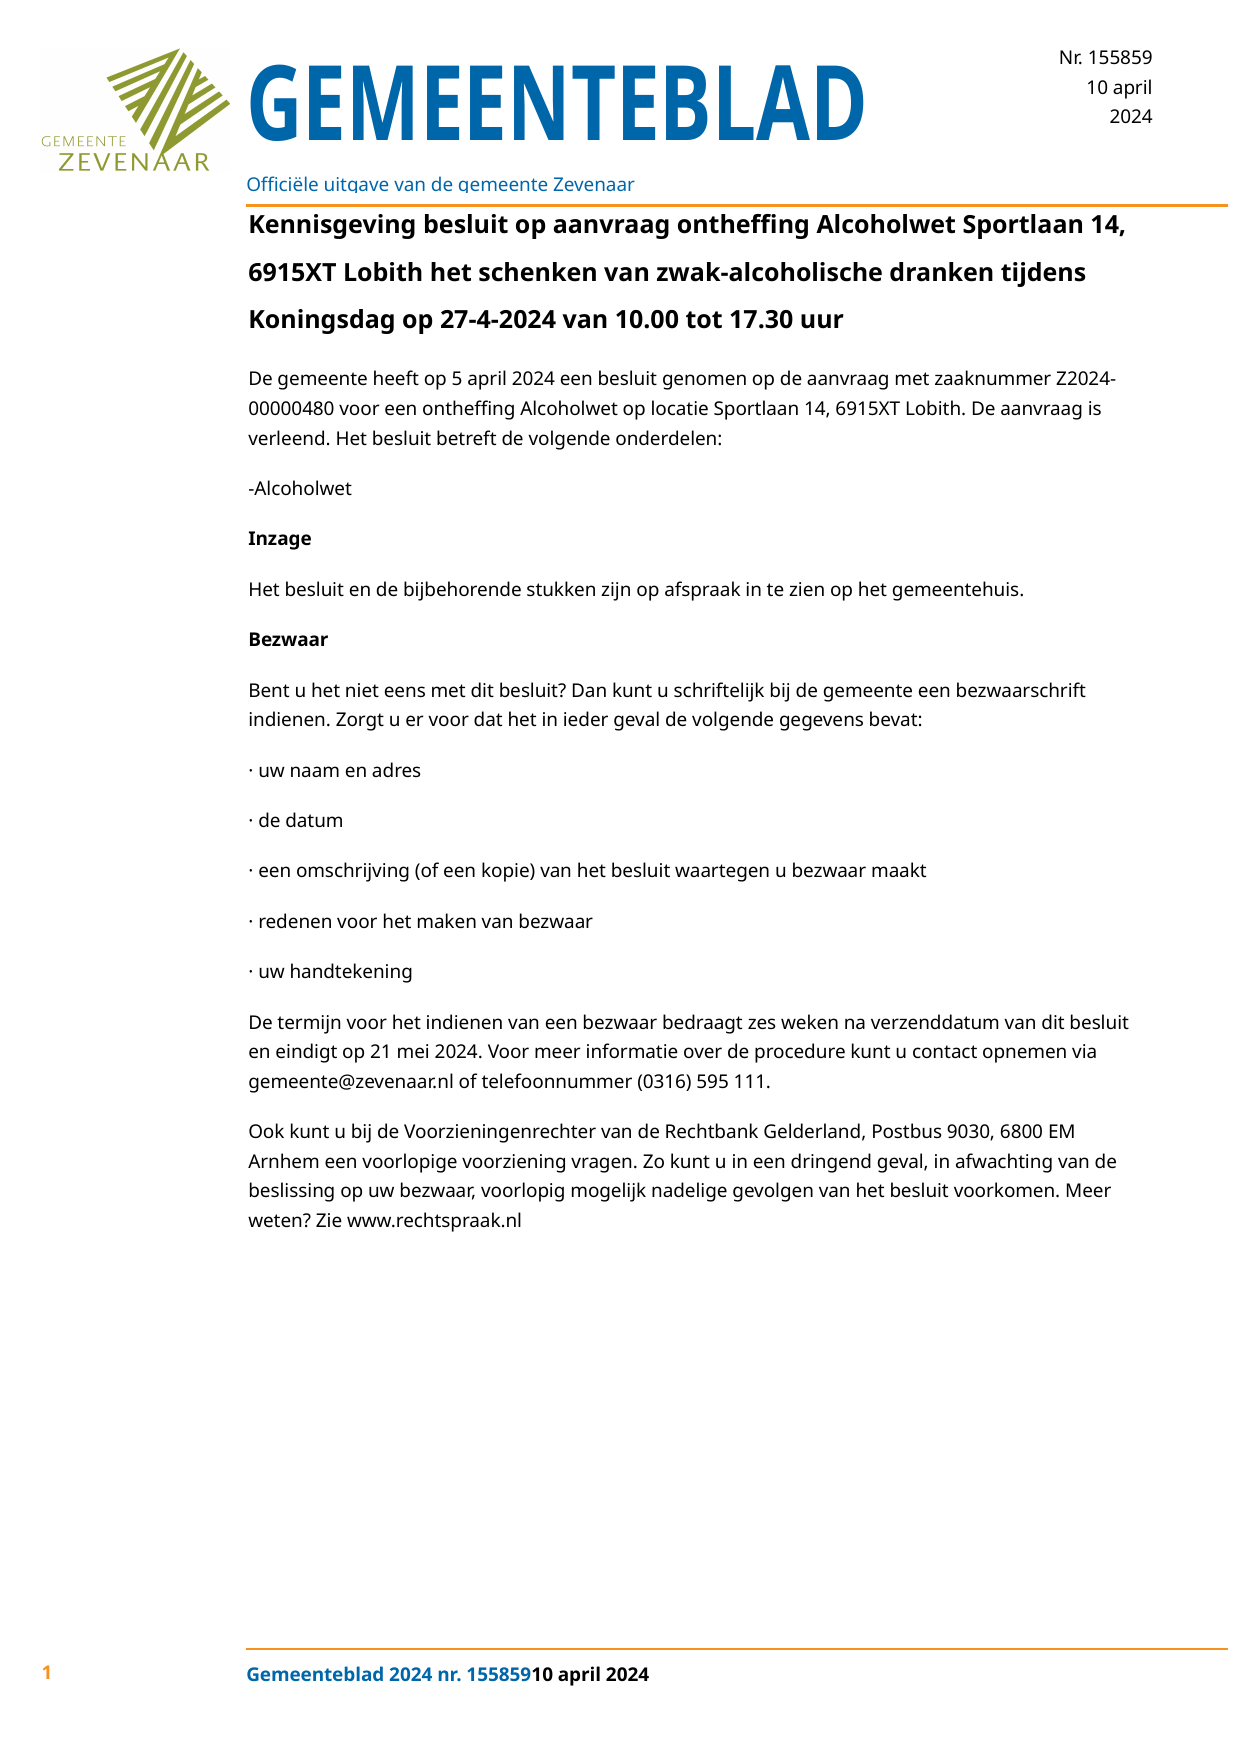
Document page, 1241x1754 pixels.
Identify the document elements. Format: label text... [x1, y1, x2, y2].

text · redenen voor het maken van bezwaar [248, 908, 1152, 934]
text · uw handtekening [248, 958, 1152, 984]
text Bezwaar [248, 626, 1152, 652]
text Bent u het niet eens met dit besluit? Dan kunt u schriftelijk bij de gemeente een bezwaarschrift indienen. Zorgt u er voor dat het in ieder geval de volgende gegevens bevat: [248, 677, 1152, 732]
text Het besluit en de bijbehorende stukken zijn op afspraak in te zien op het gemeentehuis. [248, 576, 1152, 602]
text Inzage [248, 526, 1152, 551]
text · de datum [248, 807, 1152, 833]
text Ook kunt u bij de Voorzieningenrechter van de Rechtbank Gelderland, Postbus 9030, 6800 EM Arnhem een voorlopige voorziening vragen. Zo kunt u in een dringend geval, in afwachting van de beslissing op uw bezwaar, voorlopig mogelijk nadelige gevolgen van het besluit voorkomen. Meer weten? Zie www.rechtspraak.nl [248, 1118, 1152, 1233]
text -Alcoholwet [248, 475, 1152, 501]
picture [41, 47, 231, 172]
text De termijn voor het indienen van een bezwaar bedraagt zes weken na verzenddatum van dit besluit en eindigt op 21 mei 2024. Voor meer informatie over de procedure kunt u contact opnemen via gemeente@zevenaar.nl of telefoonnummer (0316) 595 111. [248, 1009, 1152, 1094]
text · uw naam en adres [248, 757, 1152, 782]
text De gemeente heeft op 5 april 2024 een besluit genomen op de aanvraag met zaaknummer Z2024-00000480 voor een ontheffing Alcoholwet op locatie Sportlaan 14, 6915XT Lobith. De aanvraag is verleend. Het besluit betreft de volgende onderdelen: [248, 366, 1152, 450]
text Kennisgeving besluit op aanvraag ontheffing Alcoholwet Sportlaan 14, 6915XT Lobith het schenken van zwak-alcoholische dranken tijdens Koningsdag op 27-4-2024 van 10.00 tot 17.30 uur [248, 207, 1152, 336]
text · een omschrijving (of een kopie) van het besluit waartegen u bezwaar maakt [248, 858, 1152, 883]
